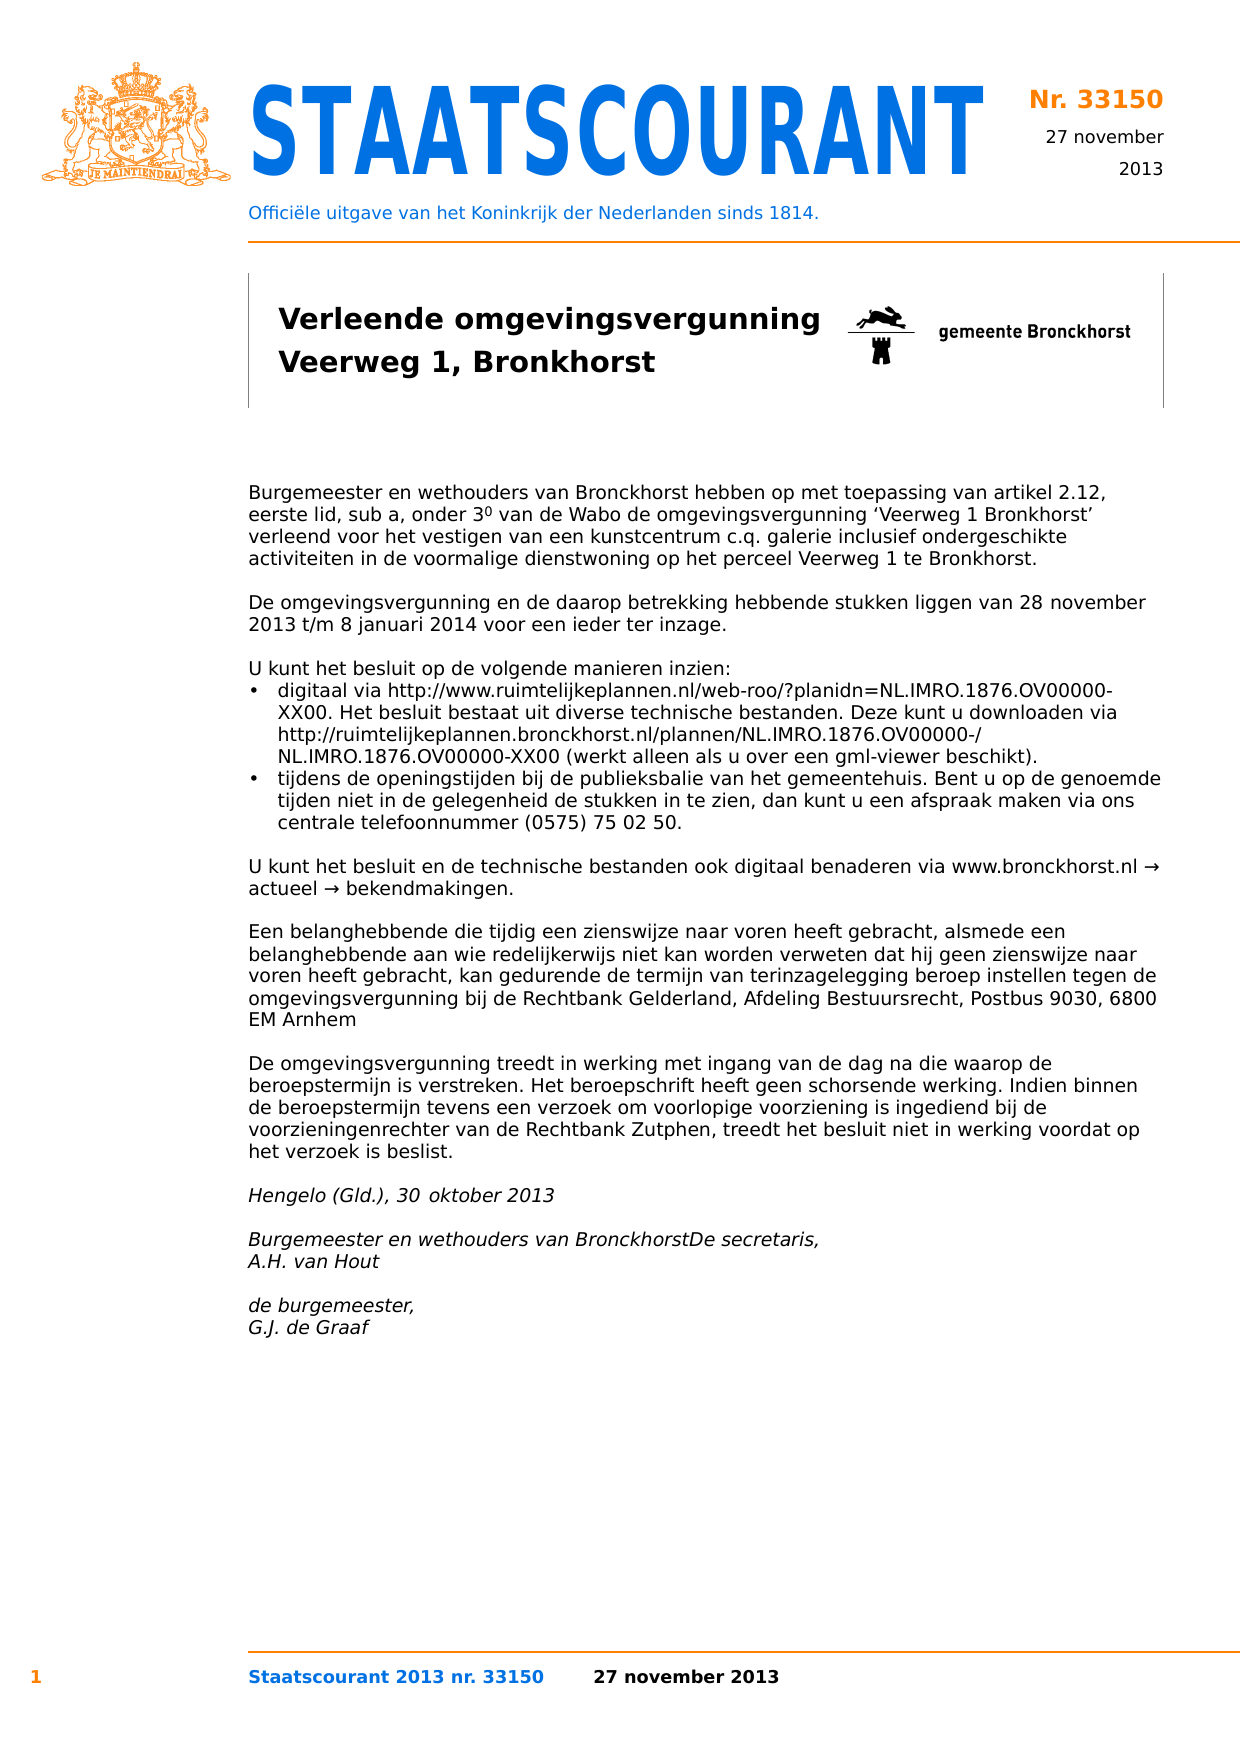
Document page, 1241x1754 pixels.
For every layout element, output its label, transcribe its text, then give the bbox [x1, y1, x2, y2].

text U kunt het besluit op de volgende manieren inzien: [248, 658, 1163, 680]
picture [41, 62, 231, 186]
text De omgevingsvergunning en de daarop betrekking hebbende stukken liggen van 28 november 2013 t/m 8 januari 2014 voor een ieder ter inzage. [248, 592, 1163, 636]
picture [844, 302, 1134, 368]
text de burgemeester, G.J. de Graaf [248, 1295, 1163, 1339]
table_cell Officiële uitgave van het Koninkrijk der Nederlanden sinds 1814. [248, 203, 1240, 241]
subtitle Verleende omgevingsvergunning Veerweg 1, Bronkhorst [249, 273, 1163, 408]
text U kunt het besluit en de technische bestanden ook digitaal benaderen via www.bronckhorst.nl → actueel → bekendmakingen. [248, 856, 1163, 899]
table_header Nr. 33150 [998, 62, 1240, 121]
text Een belanghebbende die tijdig een zienswijze naar voren heeft gebracht, alsmede een belanghebbende aan wie redelijkerwijs niet kan worden verweten dat hij geen zienswijze naar voren heeft gebracht, kan gedurende de termijn van terinzagelegging beroep instellen tegen de omgevingsvergunning bij de Rechtbank Gelderland, Afdeling Bestuursrecht, Postbus 9030, 6800 EM Arnhem [248, 921, 1163, 1031]
text De omgevingsvergunning treedt in werking met ingang van de dag na die waarop de beroepstermijn is verstreken. Het beroepschrift heeft geen schorsende werking. Indien binnen de beroepstermijn tevens een verzoek om voorlopige voorziening is ingediend bij de voorzieningenrechter van de Rechtbank Zutphen, treedt het besluit niet in werking voordat op het verzoek is beslist. [248, 1053, 1163, 1163]
text • tijdens de openingstijden bij de publieksbalie van het gemeentehuis. Bent u op de genoemde tijden niet in de gelegenheid de stukken in te zien, dan kunt u een afspraak maken via ons centrale telefoonnummer (0575) 75 02 50. [248, 768, 1163, 834]
text Hengelo (Gld.), 30 oktober 2013 [248, 1185, 1163, 1207]
text Burgemeester en wethouders van Bronckhorst hebben op met toepassing van artikel 2.12, eerste lid, sub a, onder 30 van de Wabo de omgevingsvergunning ‘Veerweg 1 Bronkhorst’ verleend voor het vestigen van een kunstcentrum c.q. galerie inclusief ondergeschikte activiteiten in de voormalige dienstwoning op het perceel Veerweg 1 te Bronkhorst. [248, 482, 1163, 570]
table_header STAATSCOURANT [248, 62, 998, 203]
text • digitaal via http://www.ruimtelijkeplannen.nl/web-roo/?planidn=NL.IMRO.1876.OV00000-XX00. Het besluit bestaat uit diverse technische bestanden. Deze kunt u downloaden via http://ruimtelijkeplannen.bronckhorst.nl/plannen/NL.IMRO.1876.OV00000-/NL.IMRO.1876.OV00000-XX00 (werkt alleen als u over een gml-viewer beschikt). [248, 680, 1163, 768]
table_cell 27 november [998, 121, 1240, 153]
table_cell 2013 [998, 153, 1240, 203]
text Burgemeester en wethouders van BronckhorstDe secretaris, A.H. van Hout [248, 1229, 1163, 1273]
table_header [25, 62, 248, 241]
